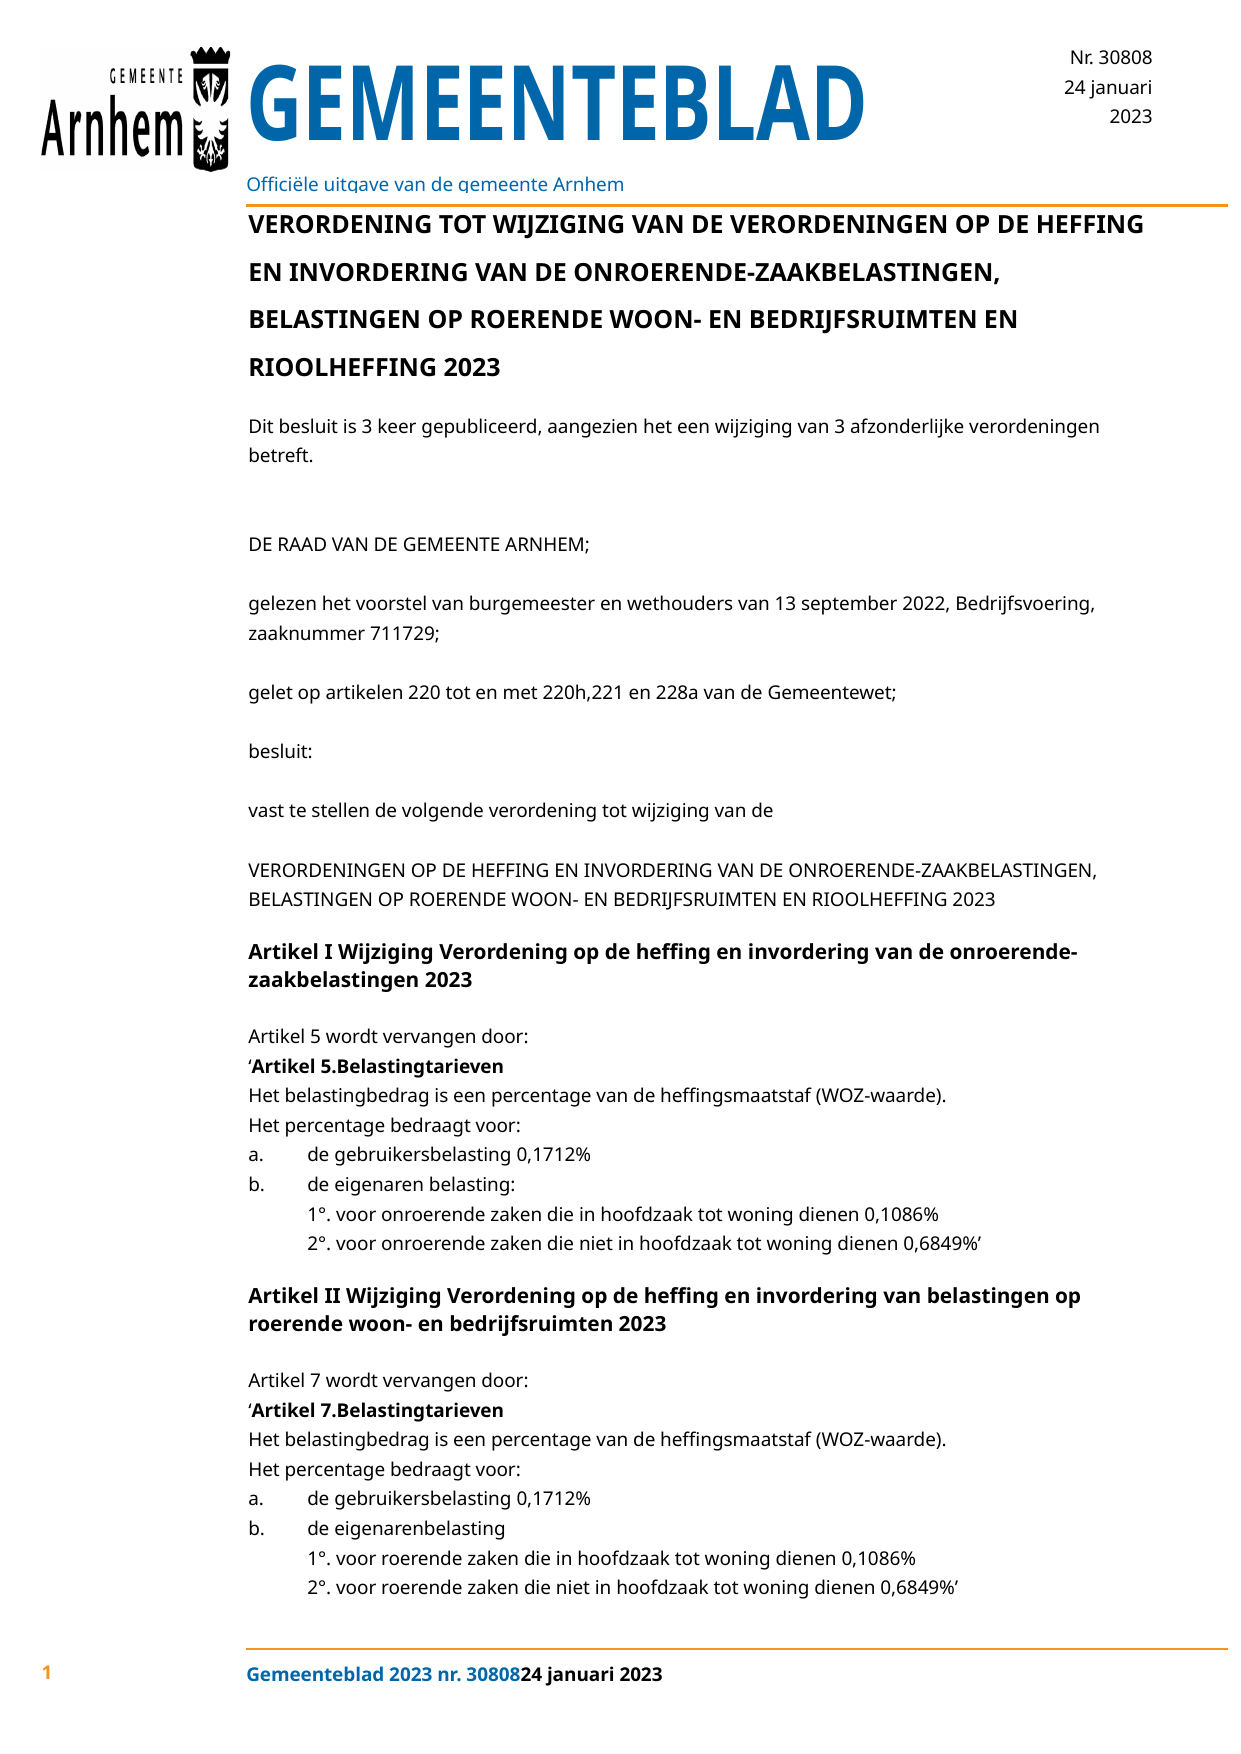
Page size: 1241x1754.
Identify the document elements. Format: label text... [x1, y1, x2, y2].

text vast te stellen de volgende verordening tot wijziging van de [248, 798, 1152, 823]
text Dit besluit is 3 keer gepubliceerd, aangezien het een wijziging van 3 afzonderlijke verordeningen betreft. [248, 413, 1152, 468]
text Het belastingbedrag is een percentage van de heffingsmaatstaf (WOZ-waarde). [248, 1426, 1152, 1452]
list de eigenarenbelasting [248, 1515, 1152, 1541]
list 1°. voor onroerende zaken die in hoofdzaak tot woning dienen 0,1086% [248, 1201, 1152, 1227]
list de eigenaren belasting: [248, 1171, 1152, 1197]
text VERORDENING TOT WIJZIGING VAN DE VERORDENINGEN OP DE HEFFING EN INVORDERING VAN DE ONROERENDE-ZAAKBELASTINGEN, BELASTINGEN OP ROERENDE WOON- EN BEDRIJFSRUIMTEN EN RIOOLHEFFING 2023 [248, 207, 1152, 384]
text besluit: [248, 738, 1152, 764]
text ‘Artikel 5.Belastingtarieven [248, 1053, 1152, 1079]
text Artikel I Wijziging Verordening op de heffing en invordering van de onroerende-zaakbelastingen 2023 [248, 937, 1152, 994]
text Het percentage bedraagt voor: [248, 1112, 1152, 1138]
picture [41, 47, 231, 172]
list 2°. voor roerende zaken die niet in hoofdzaak tot woning dienen 0,6849%’ [248, 1574, 1152, 1600]
list de gebruikersbelasting 0,1712% [248, 1142, 1152, 1167]
text gelet op artikelen 220 tot en met 220h,221 en 228a van de Gemeentewet; [248, 679, 1152, 705]
text DE RAAD VAN DE GEMEENTE ARNHEM; [248, 531, 1152, 557]
text ‘Artikel 7.Belastingtarieven [248, 1397, 1152, 1423]
text gelezen het voorstel van burgemeester en wethouders van 13 september 2022, Bedrijfsvoering, zaaknummer 711729; [248, 591, 1152, 646]
text Het percentage bedraagt voor: [248, 1456, 1152, 1482]
text VERORDENINGEN OP DE HEFFING EN INVORDERING VAN DE ONROERENDE-ZAAKBELASTINGEN, BELASTINGEN OP ROERENDE WOON- EN BEDRIJFSRUIMTEN EN RIOOLHEFFING 2023 [248, 857, 1152, 912]
text Artikel 5 wordt vervangen door: [248, 1023, 1152, 1049]
list de gebruikersbelasting 0,1712% [248, 1486, 1152, 1511]
text Artikel 7 wordt vervangen door: [248, 1367, 1152, 1393]
text Artikel II Wijziging Verordening op de heffing en invordering van belastingen op roerende woon- en bedrijfsruimten 2023 [248, 1281, 1152, 1338]
list 2°. voor onroerende zaken die niet in hoofdzaak tot woning dienen 0,6849%’ [248, 1230, 1152, 1256]
text Het belastingbedrag is een percentage van de heffingsmaatstaf (WOZ-waarde). [248, 1082, 1152, 1108]
list 1°. voor roerende zaken die in hoofdzaak tot woning dienen 0,1086% [248, 1545, 1152, 1571]
